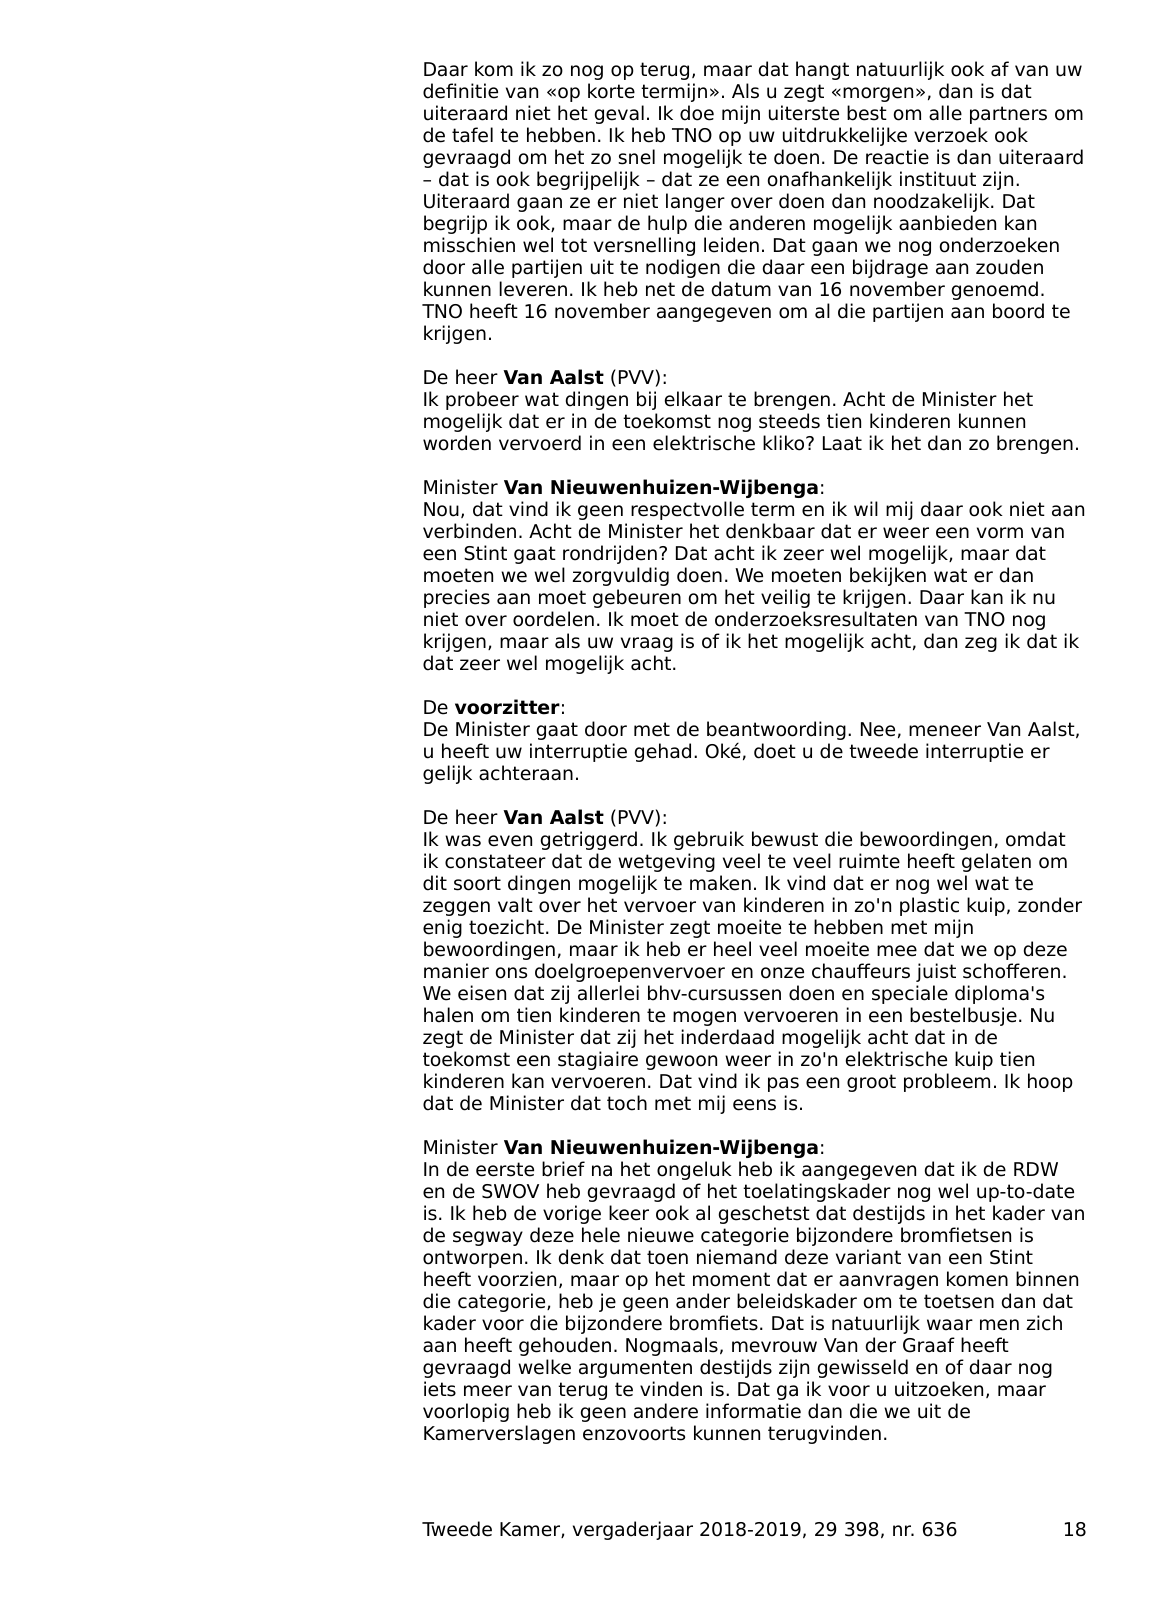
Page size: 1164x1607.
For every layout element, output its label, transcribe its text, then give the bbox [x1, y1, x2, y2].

text Ik was even getriggerd. Ik gebruik bewust die bewoordingen, omdat ik constateer dat de wetgeving veel te veel ruimte heeft gelaten om dit soort dingen mogelijk te maken. Ik vind dat er nog wel wat te zeggen valt over het vervoer van kinderen in zo'n plastic kuip, zonder enig toezicht. De Minister zegt moeite te hebben met mijn bewoordingen, maar ik heb er heel veel moeite mee dat we op deze manier ons doelgroepenvervoer en onze chauffeurs juist schofferen. We eisen dat zij allerlei bhv-cursussen doen en speciale diploma's halen om tien kinderen te mogen vervoeren in een bestelbusje. Nu zegt de Minister dat zij het inderdaad mogelijk acht dat in de toekomst een stagiaire gewoon weer in zo'n elektrische kuip tien kinderen kan vervoeren. Dat vind ik pas een groot probleem. Ik hoop dat de Minister dat toch met mij eens is. [422, 829, 1087, 1115]
text De voorzitter: [422, 697, 1087, 719]
text In de eerste brief na het ongeluk heb ik aangegeven dat ik de RDW en de SWOV heb gevraagd of het toelatingskader nog wel up-to-date is. Ik heb de vorige keer ook al geschetst dat destijds in het kader van de segway deze hele nieuwe categorie bijzondere bromfietsen is ontworpen. Ik denk dat toen niemand deze variant van een Stint heeft voorzien, maar op het moment dat er aanvragen komen binnen die categorie, heb je geen ander beleidskader om te toetsen dan dat kader voor die bijzondere bromfiets. Dat is natuurlijk waar men zich aan heeft gehouden. Nogmaals, mevrouw Van der Graaf heeft gevraagd welke argumenten destijds zijn gewisseld en of daar nog iets meer van terug te vinden is. Dat ga ik voor u uitzoeken, maar voorlopig heb ik geen andere informatie dan die we uit de Kamerverslagen enzovoorts kunnen terugvinden. [422, 1159, 1087, 1445]
text De heer Van Aalst (PVV): [422, 367, 1087, 389]
text Daar kom ik zo nog op terug, maar dat hangt natuurlijk ook af van uw definitie van «op korte termijn». Als u zegt «morgen», dan is dat uiteraard niet het geval. Ik doe mijn uiterste best om alle partners om de tafel te hebben. Ik heb TNO op uw uitdrukkelijke verzoek ook gevraagd om het zo snel mogelijk te doen. De reactie is dan uiteraard – dat is ook begrijpelijk – dat ze een onafhankelijk instituut zijn. Uiteraard gaan ze er niet langer over doen dan noodzakelijk. Dat begrijp ik ook, maar de hulp die anderen mogelijk aanbieden kan misschien wel tot versnelling leiden. Dat gaan we nog onderzoeken door alle partijen uit te nodigen die daar een bijdrage aan zouden kunnen leveren. Ik heb net de datum van 16 november genoemd. TNO heeft 16 november aangegeven om al die partijen aan boord te krijgen. [422, 59, 1087, 345]
text De heer Van Aalst (PVV): [422, 807, 1087, 829]
text Minister Van Nieuwenhuizen-Wijbenga: [422, 477, 1087, 499]
text Minister Van Nieuwenhuizen-Wijbenga: [422, 1137, 1087, 1159]
text Nou, dat vind ik geen respectvolle term en ik wil mij daar ook niet aan verbinden. Acht de Minister het denkbaar dat er weer een vorm van een Stint gaat rondrijden? Dat acht ik zeer wel mogelijk, maar dat moeten we wel zorgvuldig doen. We moeten bekijken wat er dan precies aan moet gebeuren om het veilig te krijgen. Daar kan ik nu niet over oordelen. Ik moet de onderzoeksresultaten van TNO nog krijgen, maar als uw vraag is of ik het mogelijk acht, dan zeg ik dat ik dat zeer wel mogelijk acht. [422, 499, 1087, 675]
text De Minister gaat door met de beantwoording. Nee, meneer Van Aalst, u heeft uw interruptie gehad. Oké, doet u de tweede interruptie er gelijk achteraan. [422, 719, 1087, 785]
text Ik probeer wat dingen bij elkaar te brengen. Acht de Minister het mogelijk dat er in de toekomst nog steeds tien kinderen kunnen worden vervoerd in een elektrische kliko? Laat ik het dan zo brengen. [422, 389, 1087, 455]
